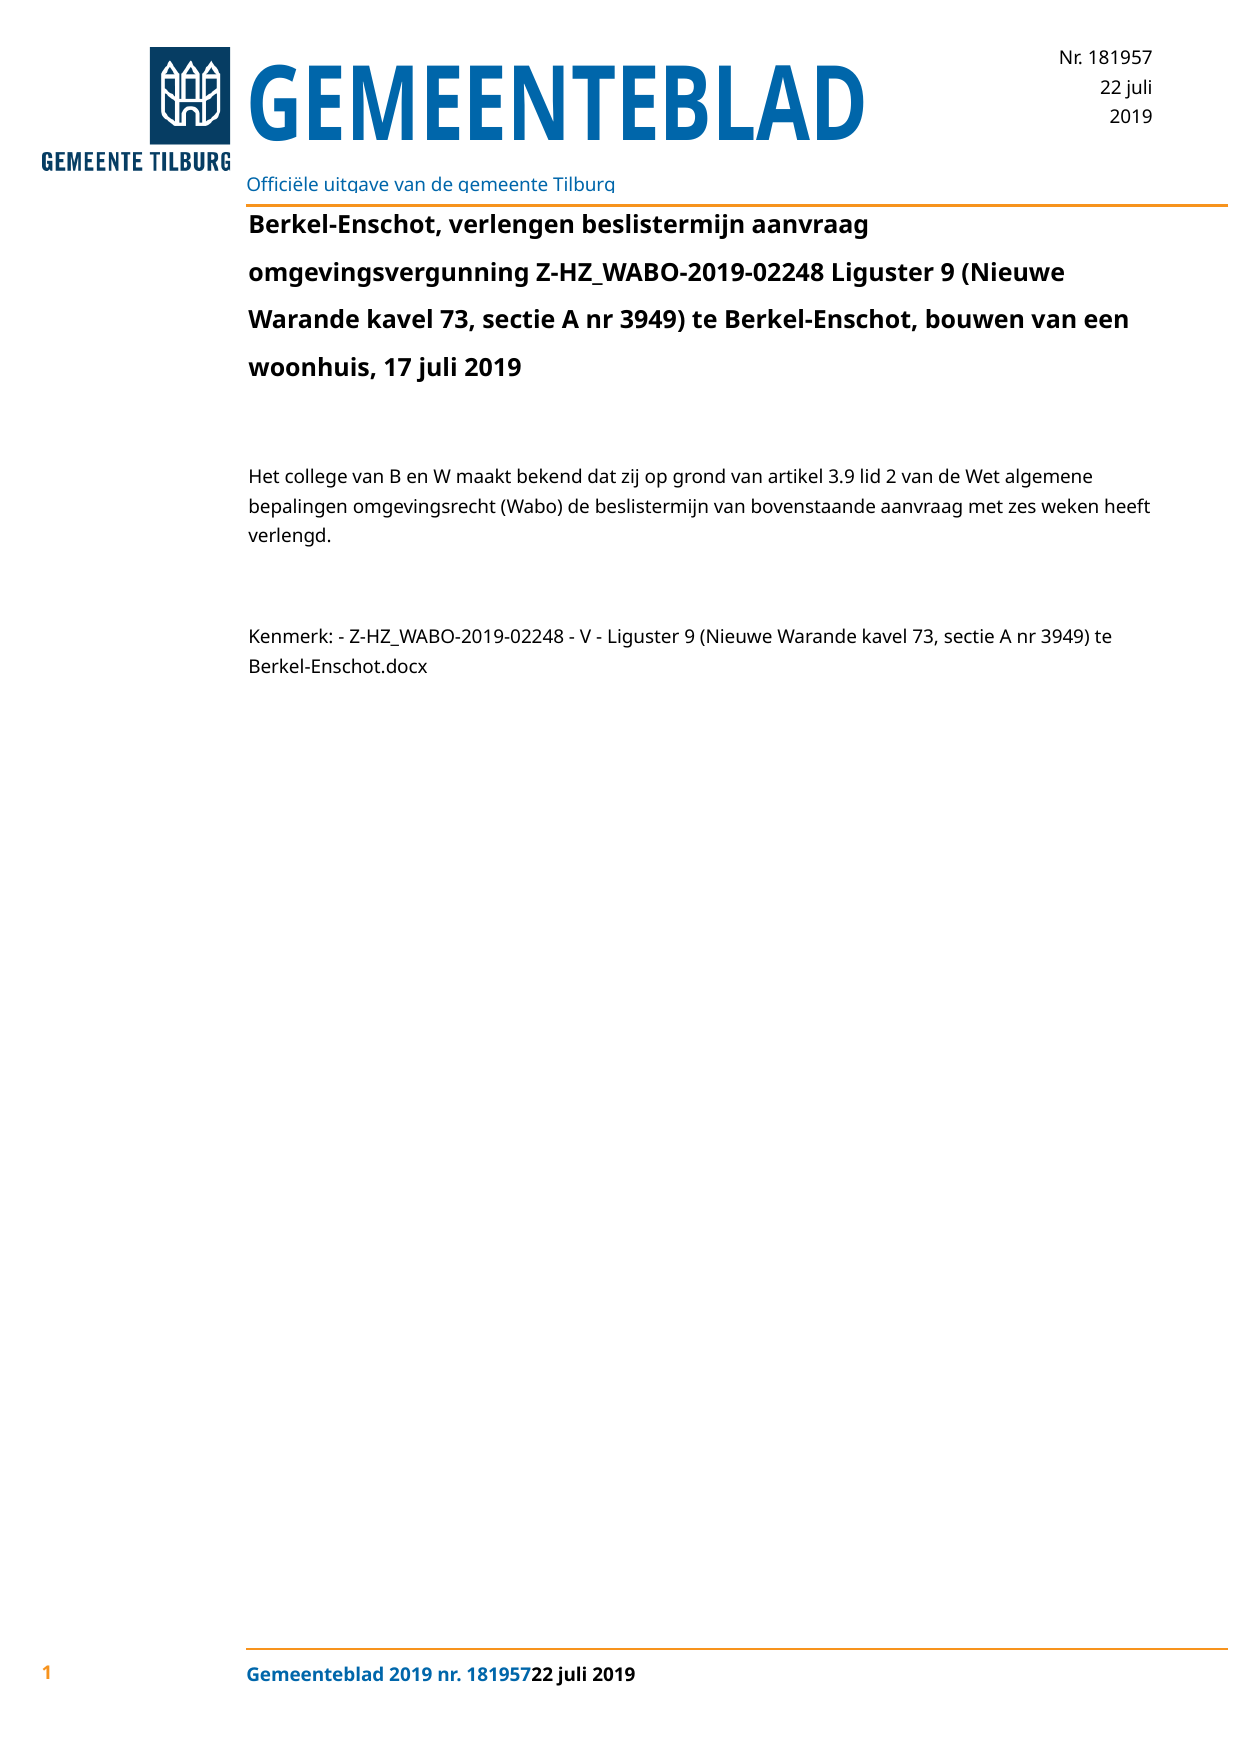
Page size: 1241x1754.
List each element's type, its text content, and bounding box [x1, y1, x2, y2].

picture [41, 47, 231, 172]
text Kenmerk: - Z-HZ_WABO-2019-02248 - V - Liguster 9 (Nieuwe Warande kavel 73, sectie A nr 3949) te Berkel-Enschot.docx [248, 623, 1152, 679]
text Berkel-Enschot, verlengen beslistermijn aanvraag omgevingsvergunning Z-HZ_WABO-2019-02248 Liguster 9 (Nieuwe Warande kavel 73, sectie A nr 3949) te Berkel-Enschot, bouwen van een woonhuis, 17 juli 2019 [248, 207, 1152, 384]
text Het college van B en W maakt bekend dat zij op grond van artikel 3.9 lid 2 van de Wet algemene bepalingen omgevingsrecht (Wabo) de beslistermijn van bovenstaande aanvraag met zes weken heeft verlengd. [248, 463, 1152, 548]
